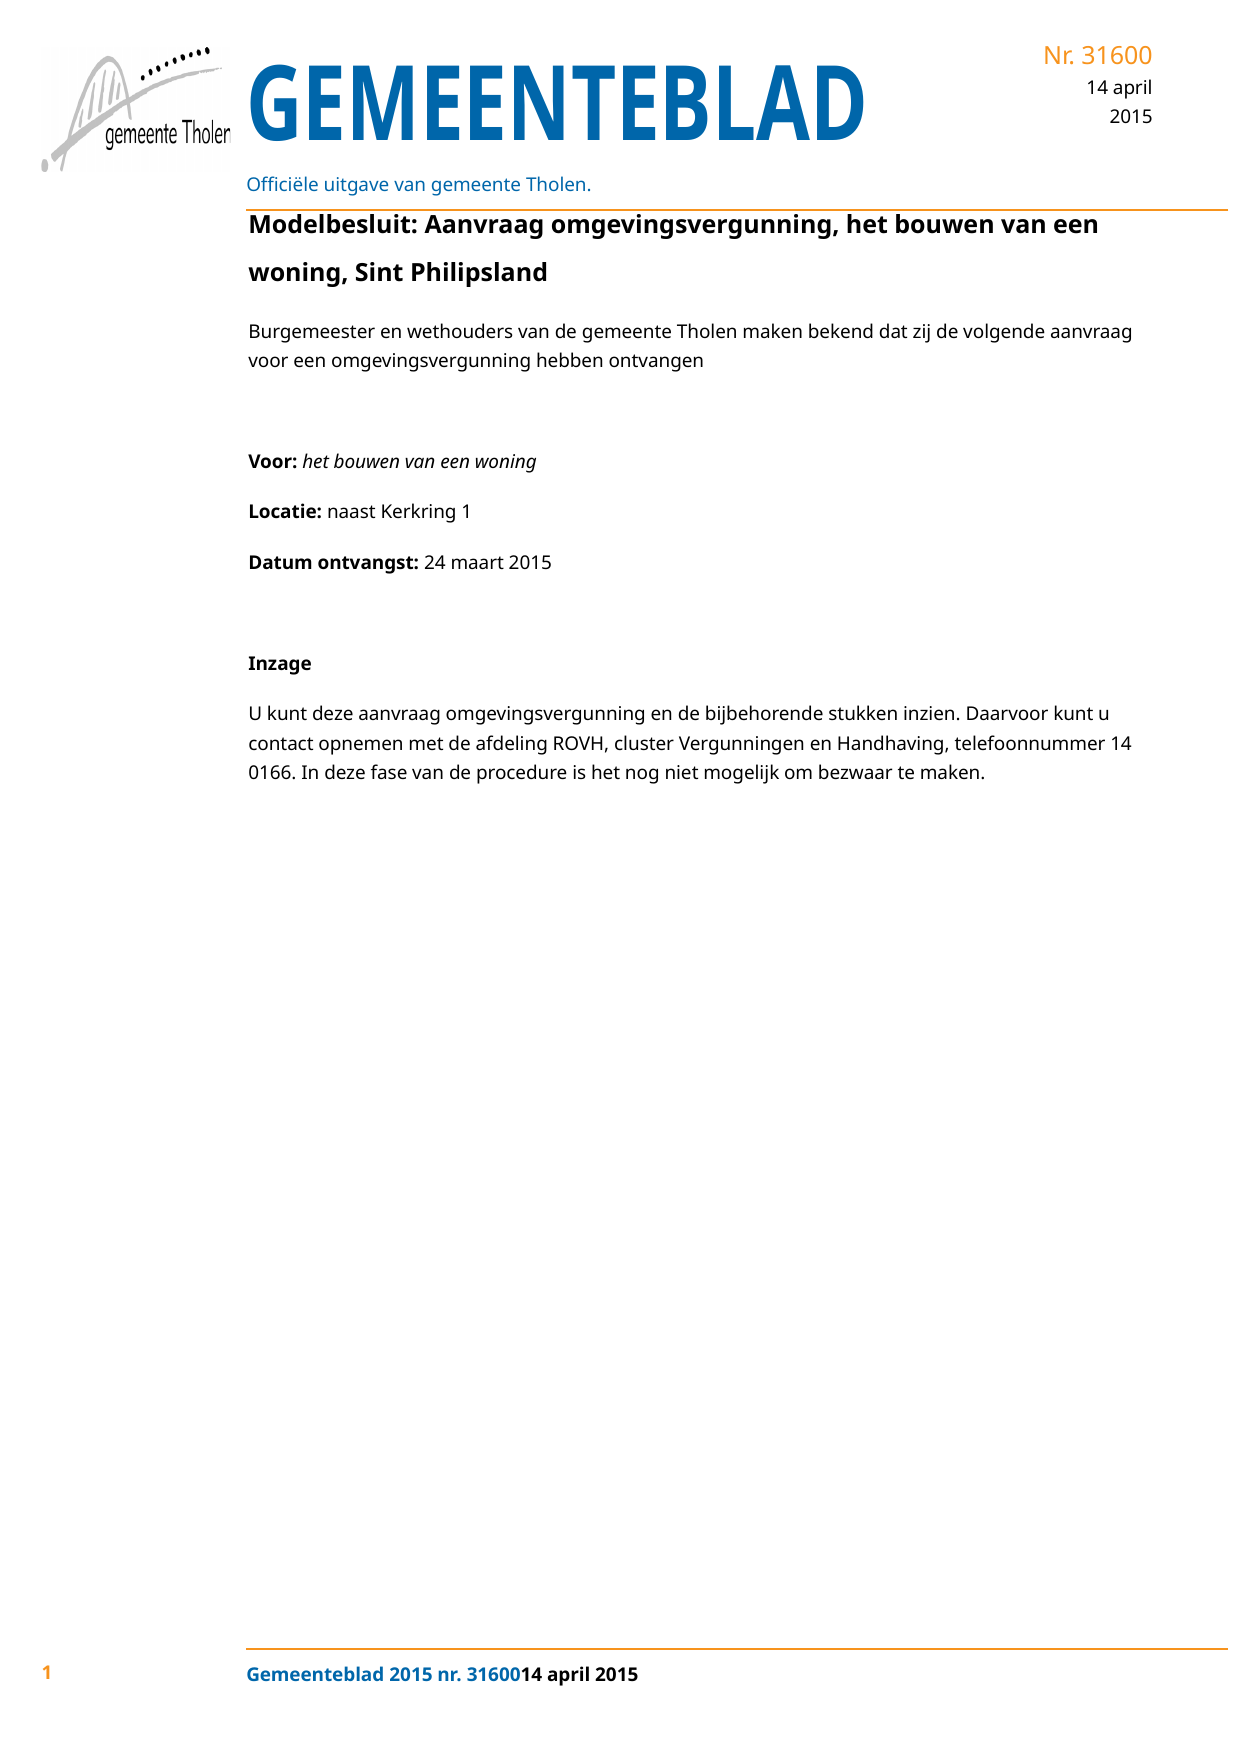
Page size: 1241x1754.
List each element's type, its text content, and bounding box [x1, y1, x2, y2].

text U kunt deze aanvraag omgevingsvergunning en de bijbehorende stukken inzien. Daarvoor kunt u contact opnemen met de afdeling ROVH, cluster Vergunningen en Handhaving, telefoonnummer 14 0166. In deze fase van de procedure is het nog niet mogelijk om bezwaar te maken. [248, 700, 1152, 785]
text Voor: het bouwen van een woning [248, 448, 1152, 474]
text Burgemeester en wethouders van de gemeente Tholen maken bekend dat zij de volgende aanvraag voor een omgevingsvergunning hebben ontvangen [248, 318, 1152, 373]
text Datum ontvangst: 24 maart 2015 [248, 549, 1152, 575]
picture [41, 47, 231, 172]
text Locatie: naast Kerkring 1 [248, 499, 1152, 524]
text Inzage [248, 650, 1152, 676]
text Modelbesluit: Aanvraag omgevingsvergunning, het bouwen van een woning, Sint Philipsland [248, 211, 1152, 288]
